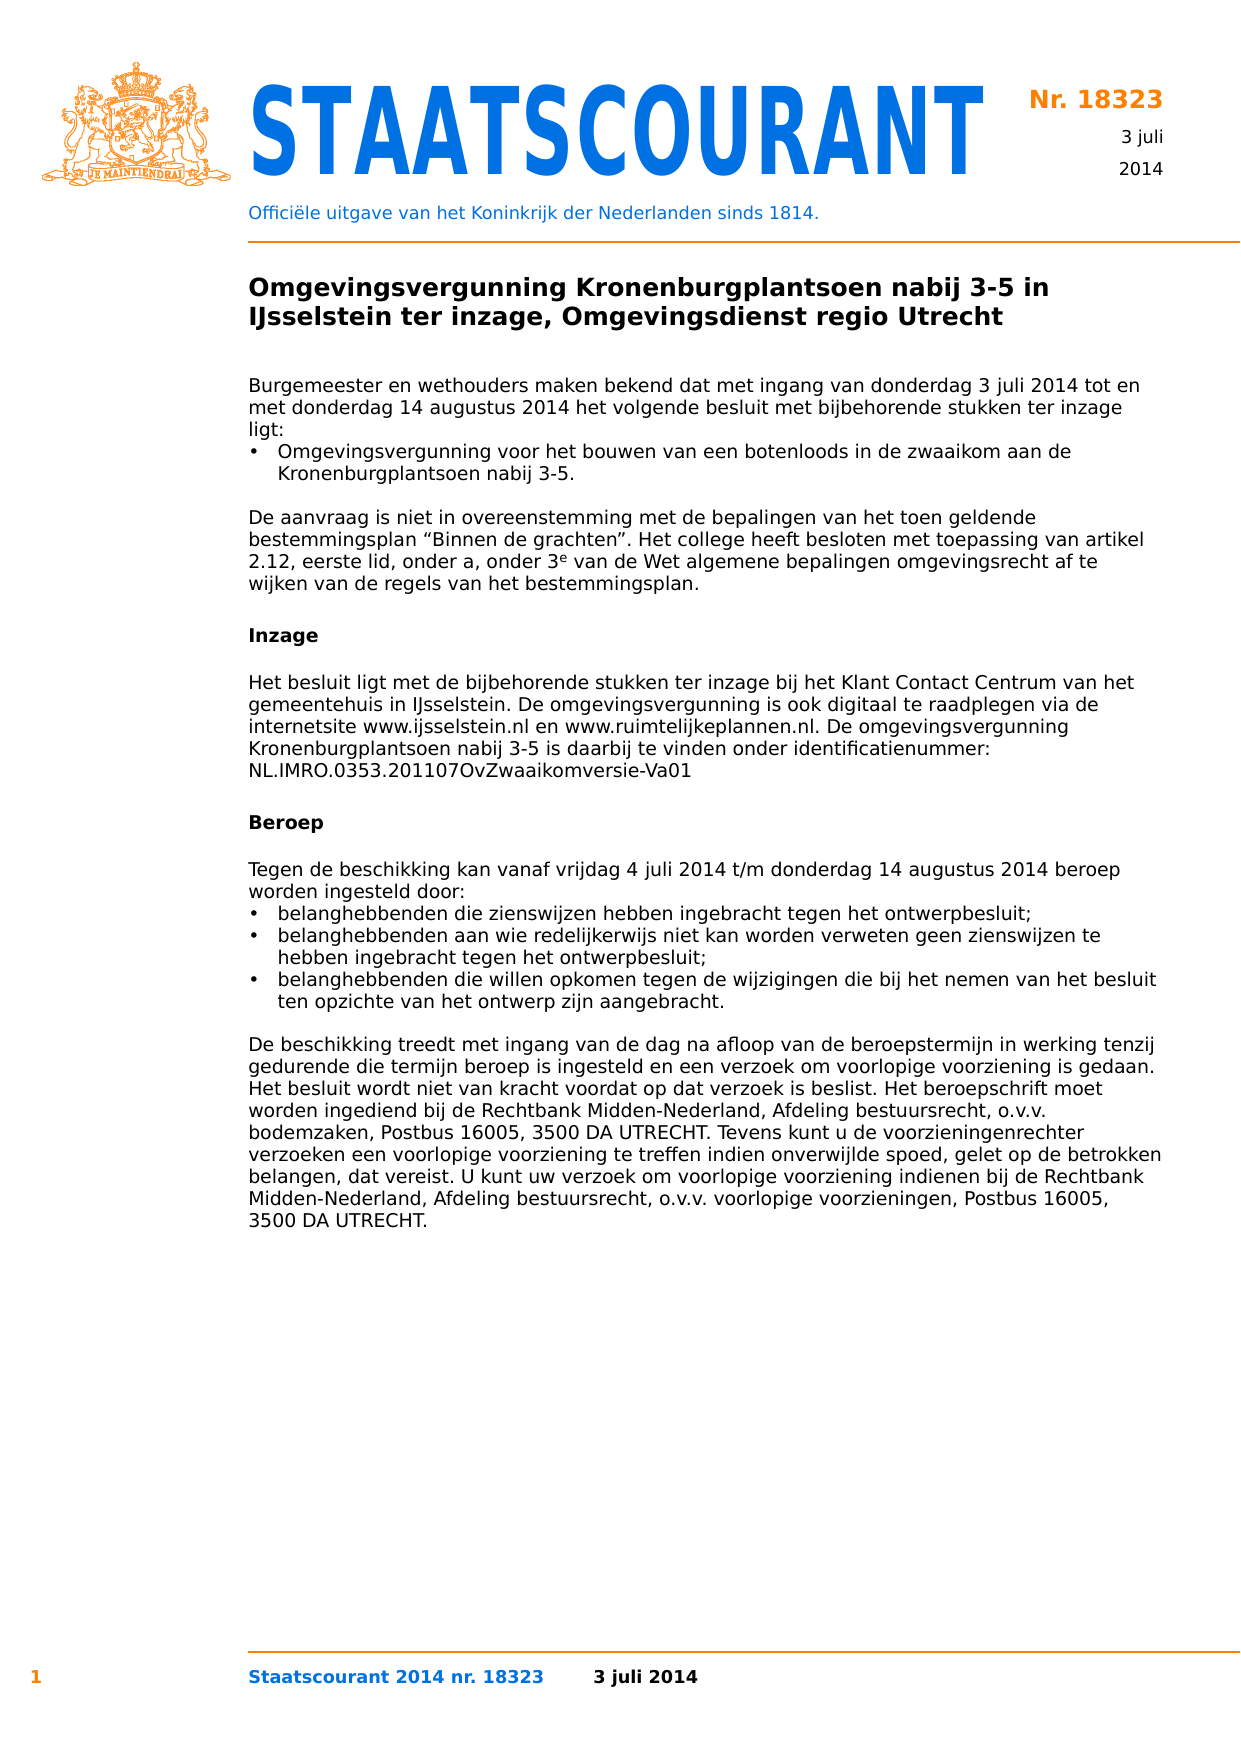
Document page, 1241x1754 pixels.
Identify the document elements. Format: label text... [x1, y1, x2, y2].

subtitle Omgevingsvergunning Kronenburgplantsoen nabij 3-5 in IJsselstein ter inzage, Omgevingsdienst regio Utrecht [248, 273, 1163, 331]
text De beschikking treedt met ingang van de dag na afloop van de beroepstermijn in werking tenzij gedurende die termijn beroep is ingesteld en een verzoek om voorlopige voorziening is gedaan. Het besluit wordt niet van kracht voordat op dat verzoek is beslist. Het beroepschrift moet worden ingediend bij de Rechtbank Midden-Nederland, Afdeling bestuursrecht, o.v.v. bodemzaken, Postbus 16005, 3500 DA UTRECHT. Tevens kunt u de voorzieningenrechter verzoeken een voorlopige voorziening te treffen indien onverwijlde spoed, gelet op de betrokken belangen, dat vereist. U kunt uw verzoek om voorlopige voorziening indienen bij de Rechtbank Midden-Nederland, Afdeling bestuursrecht, o.v.v. voorlopige voorzieningen, Postbus 16005, 3500 DA UTRECHT. [248, 1034, 1163, 1232]
subtitle Beroep [248, 812, 1163, 834]
text De aanvraag is niet in overeenstemming met de bepalingen van het toen geldende bestemmingsplan “Binnen de grachten”. Het college heeft besloten met toepassing van artikel 2.12, eerste lid, onder a, onder 3e van de Wet algemene bepalingen omgevingsrecht af te wijken van de regels van het bestemmingsplan. [248, 507, 1163, 595]
text • belanghebbenden die zienswijzen hebben ingebracht tegen het ontwerpbesluit; [248, 903, 1163, 924]
table_header [25, 62, 248, 241]
text • Omgevingsvergunning voor het bouwen van een botenloods in de zwaaikom aan de Kronenburgplantsoen nabij 3-5. [248, 441, 1163, 485]
text • belanghebbenden aan wie redelijkerwijs niet kan worden verweten geen zienswijzen te hebben ingebracht tegen het ontwerpbesluit; [248, 924, 1163, 968]
table_header STAATSCOURANT [248, 62, 998, 203]
text • belanghebbenden die willen opkomen tegen de wijzigingen die bij het nemen van het besluit ten opzichte van het ontwerp zijn aangebracht. [248, 968, 1163, 1012]
text Burgemeester en wethouders maken bekend dat met ingang van donderdag 3 juli 2014 tot en met donderdag 14 augustus 2014 het volgende besluit met bijbehorende stukken ter inzage ligt: [248, 375, 1163, 441]
table_header Nr. 18323 [998, 62, 1240, 121]
table_cell Officiële uitgave van het Koninkrijk der Nederlanden sinds 1814. [248, 203, 1240, 241]
subtitle Inzage [248, 625, 1163, 647]
table_cell 2014 [998, 153, 1240, 203]
text NL.IMRO.0353.201107OvZwaaikomversie-Va01 [248, 760, 1163, 782]
table_cell 3 juli [998, 121, 1240, 153]
picture [41, 62, 231, 186]
text Tegen de beschikking kan vanaf vrijdag 4 juli 2014 t/m donderdag 14 augustus 2014 beroep worden ingesteld door: [248, 859, 1163, 903]
text Het besluit ligt met de bijbehorende stukken ter inzage bij het Klant Contact Centrum van het gemeentehuis in IJsselstein. De omgevingsvergunning is ook digitaal te raadplegen via de internetsite www.ijsselstein.nl en www.ruimtelijkeplannen.nl. De omgevingsvergunning Kronenburgplantsoen nabij 3-5 is daarbij te vinden onder identificatienummer: [248, 672, 1163, 760]
